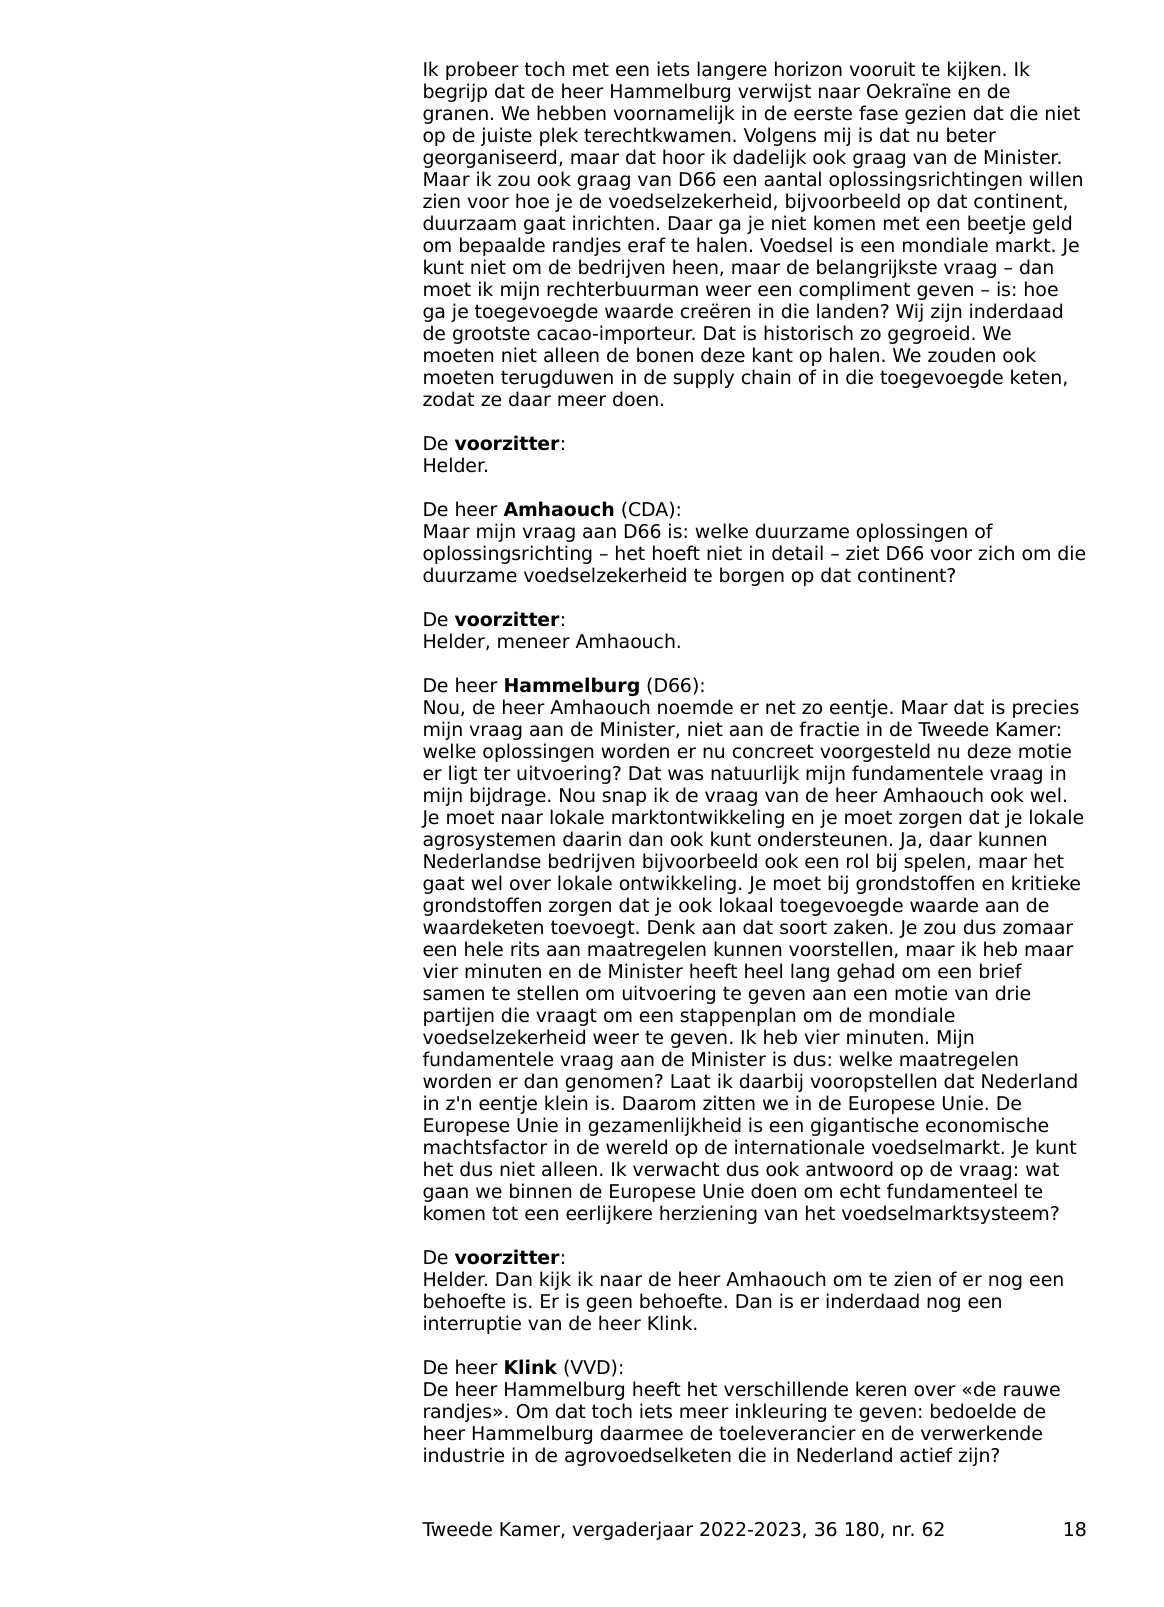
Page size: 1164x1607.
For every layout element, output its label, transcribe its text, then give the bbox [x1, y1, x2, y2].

text Helder. Dan kijk ik naar de heer Amhaouch om te zien of er nog een behoefte is. Er is geen behoefte. Dan is er inderdaad nog een interruptie van de heer Klink. [422, 1269, 1087, 1335]
text De voorzitter: [422, 433, 1087, 455]
text Helder, meneer Amhaouch. [422, 631, 1087, 653]
text De heer Hammelburg (D66): [422, 675, 1087, 697]
text Ik probeer toch met een iets langere horizon vooruit te kijken. Ik begrijp dat de heer Hammelburg verwijst naar Oekraïne en de granen. We hebben voornamelijk in de eerste fase gezien dat die niet op de juiste plek terechtkwamen. Volgens mij is dat nu beter georganiseerd, maar dat hoor ik dadelijk ook graag van de Minister. Maar ik zou ook graag van D66 een aantal oplossingsrichtingen willen zien voor hoe je de voedselzekerheid, bijvoorbeeld op dat continent, duurzaam gaat inrichten. Daar ga je niet komen met een beetje geld om bepaalde randjes eraf te halen. Voedsel is een mondiale markt. Je kunt niet om de bedrijven heen, maar de belangrijkste vraag – dan moet ik mijn rechterbuurman weer een compliment geven – is: hoe ga je toegevoegde waarde creëren in die landen? Wij zijn inderdaad de grootste cacao-importeur. Dat is historisch zo gegroeid. We moeten niet alleen de bonen deze kant op halen. We zouden ook moeten terugduwen in de supply chain of in die toegevoegde keten, zodat ze daar meer doen. [422, 59, 1087, 411]
text De heer Hammelburg heeft het verschillende keren over «de rauwe randjes». Om dat toch iets meer inkleuring te geven: bedoelde de heer Hammelburg daarmee de toeleverancier en de verwerkende industrie in de agrovoedselketen die in Nederland actief zijn? [422, 1379, 1087, 1467]
text Maar mijn vraag aan D66 is: welke duurzame oplossingen of oplossingsrichting – het hoeft niet in detail – ziet D66 voor zich om die duurzame voedselzekerheid te borgen op dat continent? [422, 521, 1087, 587]
text De heer Amhaouch (CDA): [422, 499, 1087, 521]
text De voorzitter: [422, 1247, 1087, 1269]
text De heer Klink (VVD): [422, 1357, 1087, 1379]
text De voorzitter: [422, 609, 1087, 631]
text Nou, de heer Amhaouch noemde er net zo eentje. Maar dat is precies mijn vraag aan de Minister, niet aan de fractie in de Tweede Kamer: welke oplossingen worden er nu concreet voorgesteld nu deze motie er ligt ter uitvoering? Dat was natuurlijk mijn fundamentele vraag in mijn bijdrage. Nou snap ik de vraag van de heer Amhaouch ook wel. Je moet naar lokale marktontwikkeling en je moet zorgen dat je lokale agrosystemen daarin dan ook kunt ondersteunen. Ja, daar kunnen Nederlandse bedrijven bijvoorbeeld ook een rol bij spelen, maar het gaat wel over lokale ontwikkeling. Je moet bij grondstoffen en kritieke grondstoffen zorgen dat je ook lokaal toegevoegde waarde aan de waardeketen toevoegt. Denk aan dat soort zaken. Je zou dus zomaar een hele rits aan maatregelen kunnen voorstellen, maar ik heb maar vier minuten en de Minister heeft heel lang gehad om een brief samen te stellen om uitvoering te geven aan een motie van drie partijen die vraagt om een stappenplan om de mondiale voedselzekerheid weer te geven. Ik heb vier minuten. Mijn fundamentele vraag aan de Minister is dus: welke maatregelen worden er dan genomen? Laat ik daarbij vooropstellen dat Nederland in z'n eentje klein is. Daarom zitten we in de Europese Unie. De Europese Unie in gezamenlijkheid is een gigantische economische machtsfactor in de wereld op de internationale voedselmarkt. Je kunt het dus niet alleen. Ik verwacht dus ook antwoord op de vraag: wat gaan we binnen de Europese Unie doen om echt fundamenteel te komen tot een eerlijkere herziening van het voedselmarktsysteem? [422, 697, 1087, 1225]
text Helder. [422, 455, 1087, 477]
